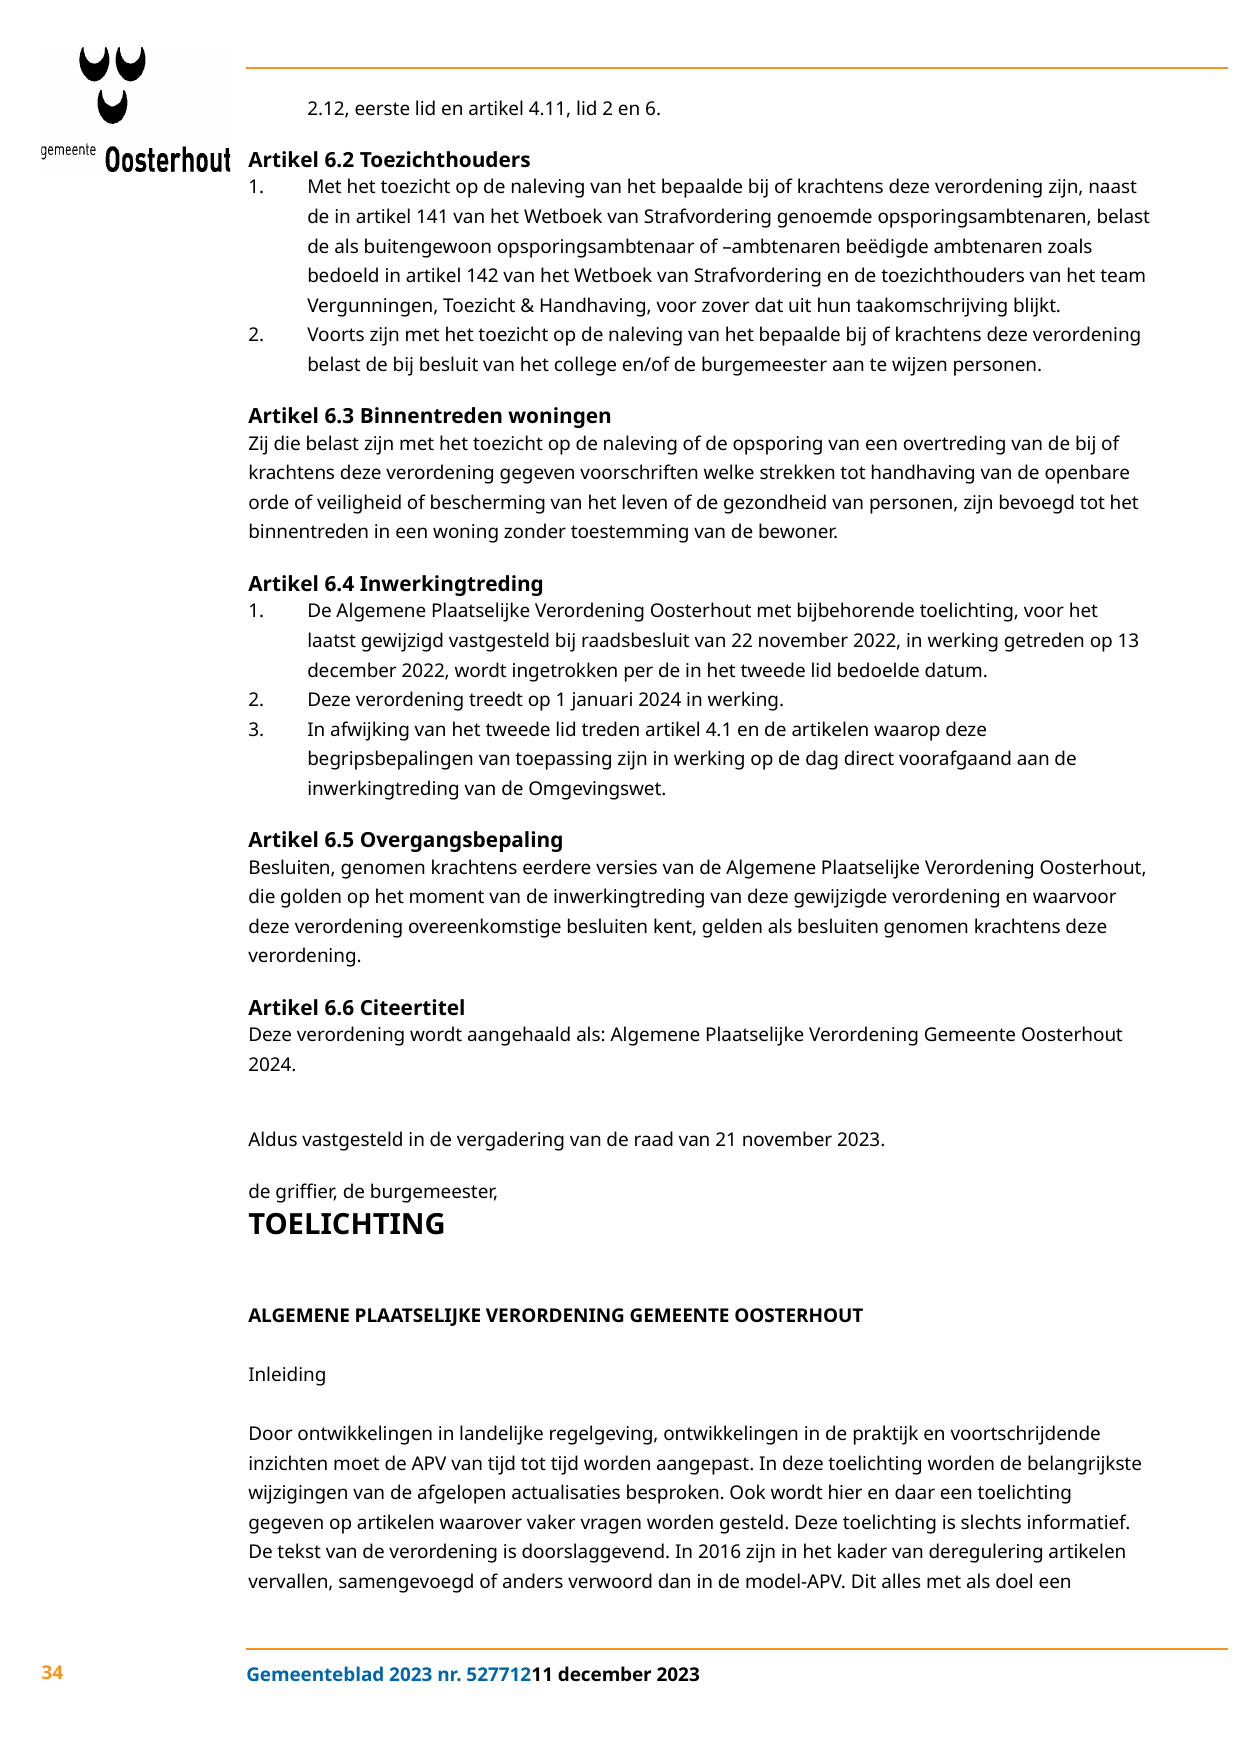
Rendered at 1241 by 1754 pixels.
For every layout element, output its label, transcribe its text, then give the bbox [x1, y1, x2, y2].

text TOELICHTING [248, 1203, 1152, 1243]
text Aldus vastgesteld in de vergadering van de raad van 21 november 2023. [248, 1126, 1152, 1152]
text Artikel 6.6 Citeertitel [248, 993, 1152, 1022]
text Deze verordening wordt aangehaald als: Algemene Plaatselijke Verordening Gemeente Oosterhout 2024. [248, 1022, 1152, 1077]
list 2.12, eerste lid en artikel 4.11, lid 2 en 6. [248, 95, 1152, 121]
text Artikel 6.5 Overgangsbepaling [248, 826, 1152, 854]
text Inleiding [248, 1361, 1152, 1387]
picture [41, 47, 231, 172]
list De Algemene Plaatselijke Verordening Oosterhout met bijbehorende toelichting, voor het laatst gewijzigd vastgesteld bij raadsbesluit van 22 november 2022, in werking getreden op 13 december 2022, wordt ingetrokken per de in het tweede lid bedoelde datum. [248, 598, 1152, 682]
text de griffier, de burgemeester, [248, 1178, 1152, 1203]
text Door ontwikkelingen in landelijke regelgeving, ontwikkelingen in de praktijk en voortschrijdende inzichten moet de APV van tijd tot tijd worden aangepast. In deze toelichting worden de belangrijkste wijzigingen van de afgelopen actualisaties besproken. Ook wordt hier en daar een toelichting gegeven op artikelen waarover vaker vragen worden gesteld. Deze toelichting is slechts informatief. De tekst van de verordening is doorslaggevend. In 2016 zijn in het kader van deregulering artikelen vervallen, samengevoegd of anders verwoord dan in de model-APV. Dit alles met als doel een [248, 1420, 1152, 1594]
text Besluiten, genomen krachtens eerdere versies van de Algemene Plaatselijke Verordening Oosterhout, die golden op het moment van de inwerkingtreding van deze gewijzigde verordening en waarvoor deze verordening overeenkomstige besluiten kent, gelden als besluiten genomen krachtens deze verordening. [248, 854, 1152, 968]
text Artikel 6.2 Toezichthouders [248, 145, 1152, 174]
text Artikel 6.4 Inwerkingtreding [248, 569, 1152, 598]
text Zij die belast zijn met het toezicht op de naleving of de opsporing van een overtreding van de bij of krachtens deze verordening gegeven voorschriften welke strekken tot handhaving van de openbare orde of veiligheid of bescherming van het leven of de gezondheid van personen, zijn bevoegd tot het binnentreden in een woning zonder toestemming van de bewoner. [248, 430, 1152, 544]
list Met het toezicht op de naleving van het bepaalde bij of krachtens deze verordening zijn, naast de in artikel 141 van het Wetboek van Strafvordering genoemde opsporingsambtenaren, belast de als buitengewoon opsporingsambtenaar of –ambtenaren beëdigde ambtenaren zoals bedoeld in artikel 142 van het Wetboek van Strafvordering en de toezichthouders van het team Vergunningen, Toezicht & Handhaving, voor zover dat uit hun taakomschrijving blijkt. [248, 174, 1152, 318]
list In afwijking van het tweede lid treden artikel 4.1 en de artikelen waarop deze begripsbepalingen van toepassing zijn in werking op de dag direct voorafgaand aan de inwerkingtreding van de Omgevingswet. [248, 716, 1152, 801]
text ALGEMENE PLAATSELIJKE VERORDENING GEMEENTE OOSTERHOUT [248, 1302, 1152, 1328]
list Deze verordening treedt op 1 januari 2024 in werking. [248, 686, 1152, 712]
list Voorts zijn met het toezicht op de naleving van het bepaalde bij of krachtens deze verordening belast de bij besluit van het college en/of de burgemeester aan te wijzen personen. [248, 322, 1152, 377]
text Artikel 6.3 Binnentreden woningen [248, 402, 1152, 430]
